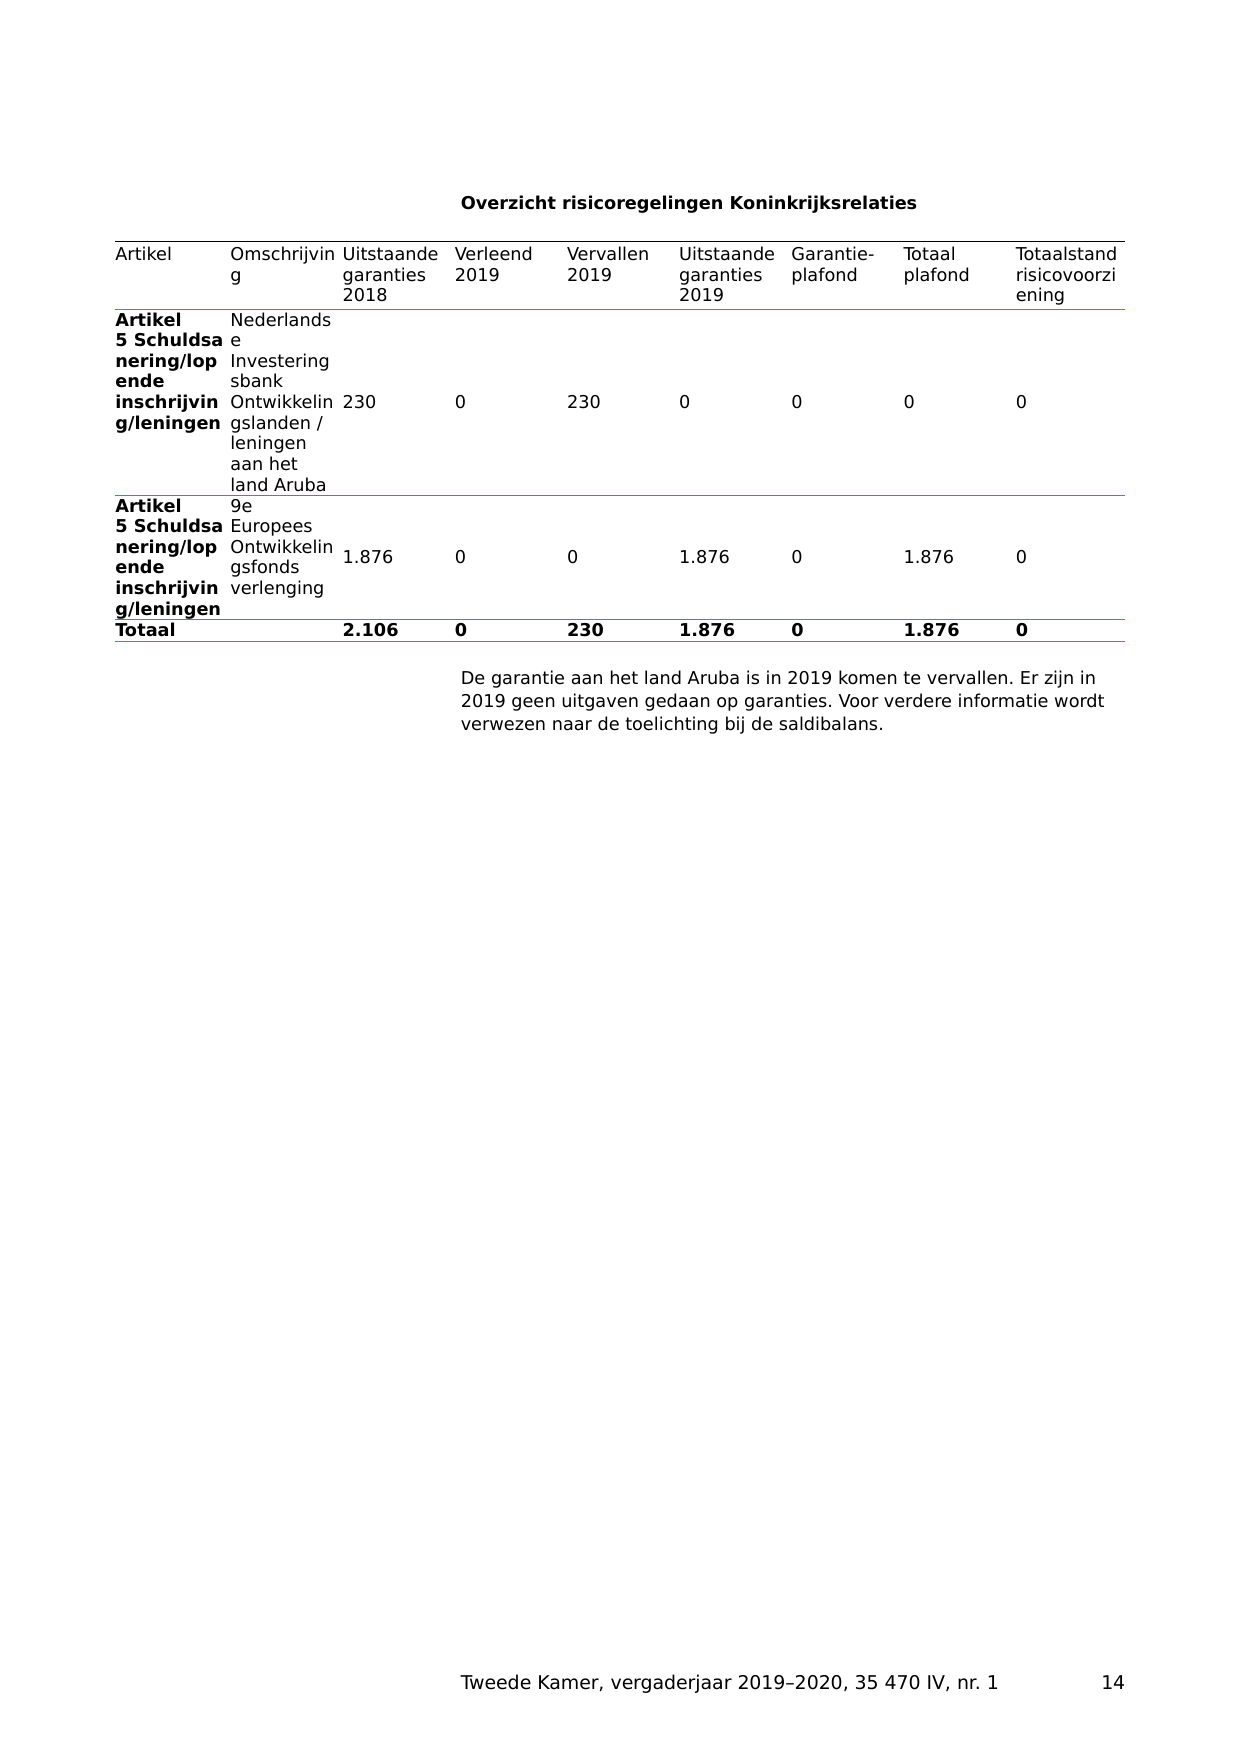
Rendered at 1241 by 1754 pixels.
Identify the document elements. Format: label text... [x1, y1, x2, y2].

table_cell Verleend 2019 [452, 242, 564, 309]
table_cell [227, 620, 339, 641]
table_cell 0 [452, 496, 564, 619]
table_cell 0 [788, 620, 900, 641]
table_cell 1.876 [676, 496, 788, 619]
table_cell 1.876 [900, 496, 1013, 619]
table_cell Vervallen 2019 [564, 242, 676, 309]
text Overzicht risicoregelingen Koninkrijksrelaties [461, 191, 1125, 214]
table_cell 0 [1013, 496, 1125, 619]
table_cell Totaal [115, 620, 227, 641]
table_cell 1.876 [340, 496, 452, 619]
table_cell 1.876 [676, 620, 788, 641]
table_cell 0 [900, 310, 1013, 495]
table_cell 1.876 [900, 620, 1013, 641]
table_cell 230 [340, 310, 452, 495]
table_cell 230 [564, 310, 676, 495]
table_cell Artikel 5 Schuldsanering/lopende inschrijving/leningen [115, 310, 227, 495]
table_cell Omschrijving [227, 242, 339, 309]
table_cell 0 [1013, 310, 1125, 495]
table_cell 2.106 [340, 620, 452, 641]
table_cell Artikel [115, 242, 227, 309]
table_cell Totaalstand risicovoorziening [1013, 242, 1125, 309]
table_cell 0 [564, 496, 676, 619]
table_cell 230 [564, 620, 676, 641]
table_cell 0 [788, 496, 900, 619]
text De garantie aan het land Aruba is in 2019 komen te vervallen. Er zijn in 2019 geen uitgaven gedaan op garanties. Voor verdere informatie wordt verwezen naar de toelichting bij de saldibalans. [461, 666, 1125, 735]
table_cell Garantie- plafond [788, 242, 900, 309]
table_cell Uitstaande garanties 2019 [676, 242, 788, 309]
table_cell Uitstaande garanties 2018 [340, 242, 452, 309]
table_cell Artikel 5 Schuldsanering/lopende inschrijving/leningen [115, 496, 227, 619]
table_cell 0 [452, 620, 564, 641]
table_cell Nederlandse Investeringsbank Ontwikkelingslanden / leningen aan het land Aruba [227, 310, 339, 495]
table_cell Totaal plafond [900, 242, 1013, 309]
table_cell 9e Europees Ontwikkelingsfonds verlenging [227, 496, 339, 619]
table_cell 0 [788, 310, 900, 495]
table_cell 0 [1013, 620, 1125, 641]
table_cell 0 [452, 310, 564, 495]
table_cell 0 [676, 310, 788, 495]
table_header Tabel 2 Overzicht verstrekte garanties (bedragen x € 1.000) [115, 216, 1125, 241]
